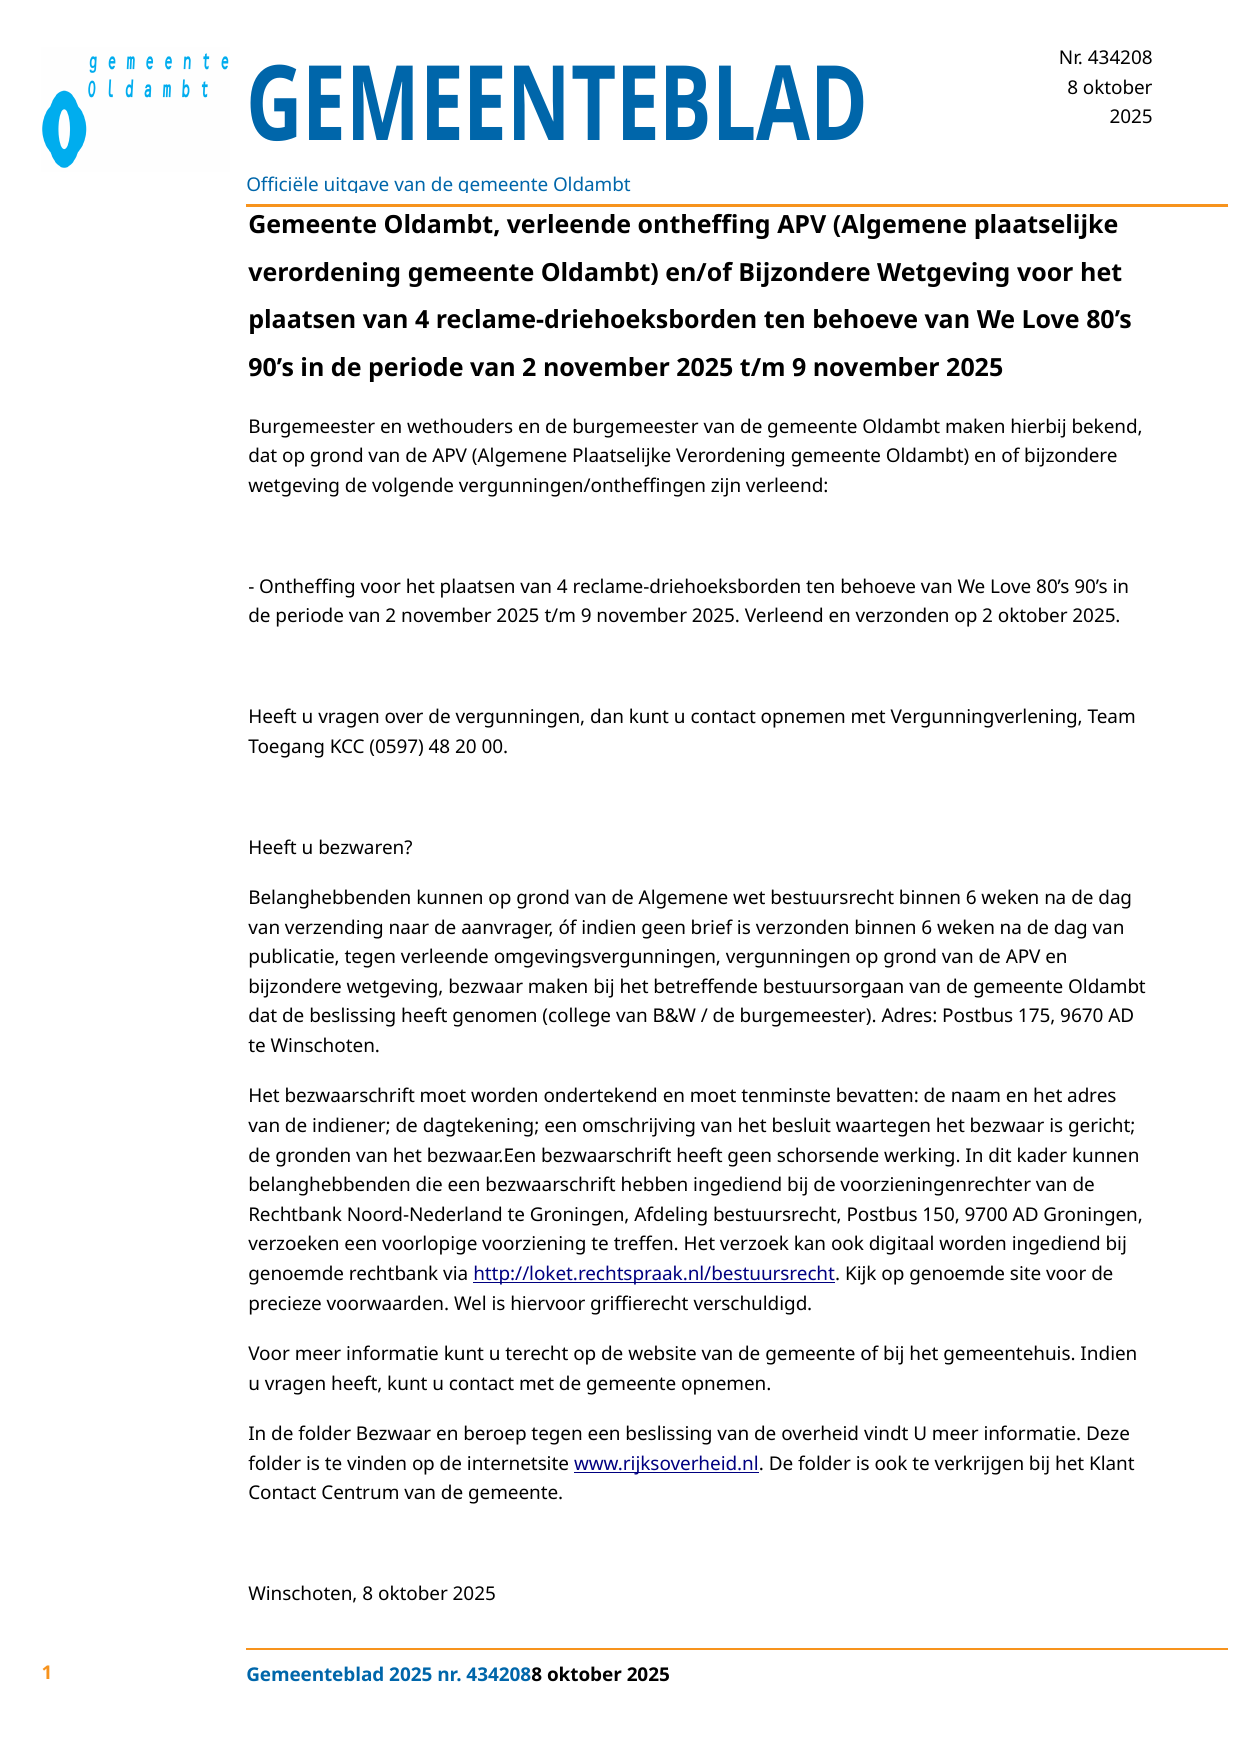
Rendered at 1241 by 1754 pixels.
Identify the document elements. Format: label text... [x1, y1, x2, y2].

text Gemeente Oldambt, verleende ontheffing APV (Algemene plaatselijke verordening gemeente Oldambt) en/of Bijzondere Wetgeving voor het plaatsen van 4 reclame-driehoeksborden ten behoeve van We Love 80’s 90’s in de periode van 2 november 2025 t/m 9 november 2025 [248, 207, 1152, 384]
text Winschoten, 8 oktober 2025 [248, 1580, 1152, 1606]
text Het bezwaarschrift moet worden ondertekend en moet tenminste bevatten: de naam en het adres van de indiener; de dagtekening; een omschrijving van het besluit waartegen het bezwaar is gericht; de gronden van het bezwaar.Een bezwaarschrift heeft geen schorsende werking. In dit kader kunnen belanghebbenden die een bezwaarschrift hebben ingediend bij de voorzieningenrechter van de Rechtbank Noord-Nederland te Groningen, Afdeling bestuursrecht, Postbus 150, 9700 AD Groningen, verzoeken een voorlopige voorziening te treffen. Het verzoek kan ook digitaal worden ingediend bij genoemde rechtbank via http://loket.rechtspraak.nl/bestuursrecht. Kijk op genoemde site voor de precieze voorwaarden. Wel is hiervoor griffierecht verschuldigd. [248, 1083, 1152, 1316]
text Belanghebbenden kunnen op grond van de Algemene wet bestuursrecht binnen 6 weken na de dag van verzending naar de aanvrager, óf indien geen brief is verzonden binnen 6 weken na de dag van publicatie, tegen verleende omgevingsvergunningen, vergunningen op grond van de APV en bijzondere wetgeving, bezwaar maken bij het betreffende bestuursorgaan van de gemeente Oldambt dat de beslissing heeft genomen (college van B&W / de burgemeester). Adres: Postbus 175, 9670 AD te Winschoten. [248, 884, 1152, 1058]
text Heeft u bezwaren? [248, 834, 1152, 860]
text In de folder Bezwaar en beroep tegen een beslissing van de overheid vindt U meer informatie. Deze folder is te vinden op de internetsite www.rijksoverheid.nl. De folder is ook te verkrijgen bij het Klant Contact Centrum van de gemeente. [248, 1420, 1152, 1505]
text - Ontheffing voor het plaatsen van 4 reclame-driehoeksborden ten behoeve van We Love 80’s 90’s in de periode van 2 november 2025 t/m 9 november 2025. Verleend en verzonden op 2 oktober 2025. [248, 573, 1152, 628]
picture [41, 47, 231, 172]
text Burgemeester en wethouders en de burgemeester van de gemeente Oldambt maken hierbij bekend, dat op grond van de APV (Algemene Plaatselijke Verordening gemeente Oldambt) en of bijzondere wetgeving de volgende vergunningen/ontheffingen zijn verleend: [248, 413, 1152, 498]
text Voor meer informatie kunt u terecht op de website van de gemeente of bij het gemeentehuis. Indien u vragen heeft, kunt u contact met de gemeente opnemen. [248, 1340, 1152, 1396]
text Heeft u vragen over de vergunningen, dan kunt u contact opnemen met Vergunningverlening, Team Toegang KCC (0597) 48 20 00. [248, 703, 1152, 759]
